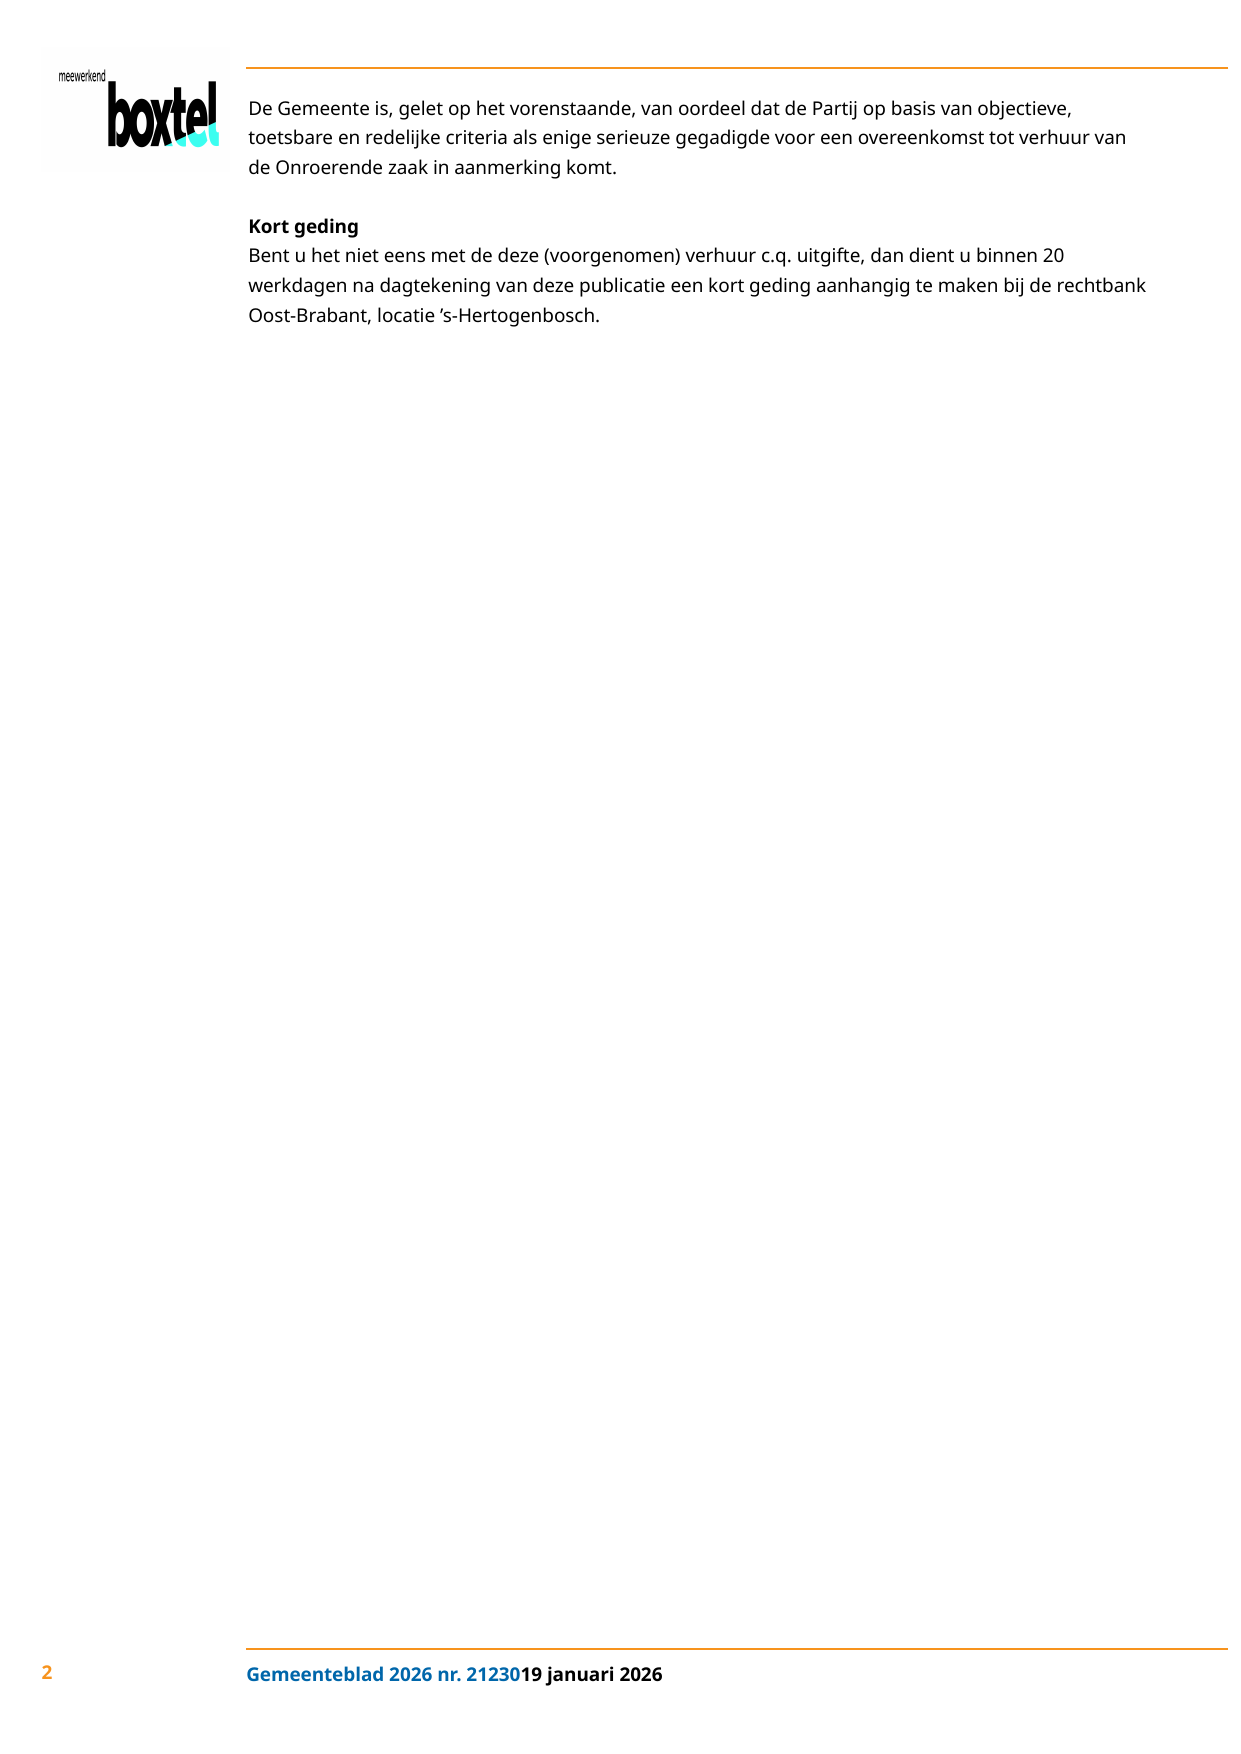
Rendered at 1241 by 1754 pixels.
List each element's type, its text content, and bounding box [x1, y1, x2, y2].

text Kort geding [248, 213, 1152, 239]
picture [41, 47, 231, 172]
text Bent u het niet eens met de deze (voorgenomen) verhuur c.q. uitgifte, dan dient u binnen 20 werkdagen na dagtekening van deze publicatie een kort geding aanhangig te maken bij de rechtbank Oost-Brabant, locatie ’s-Hertogenbosch. [248, 243, 1152, 328]
text De Gemeente is, gelet op het vorenstaande, van oordeel dat de Partij op basis van objectieve, toetsbare en redelijke criteria als enige serieuze gegadigde voor een overeenkomst tot verhuur van de Onroerende zaak in aanmerking komt. [248, 95, 1152, 180]
